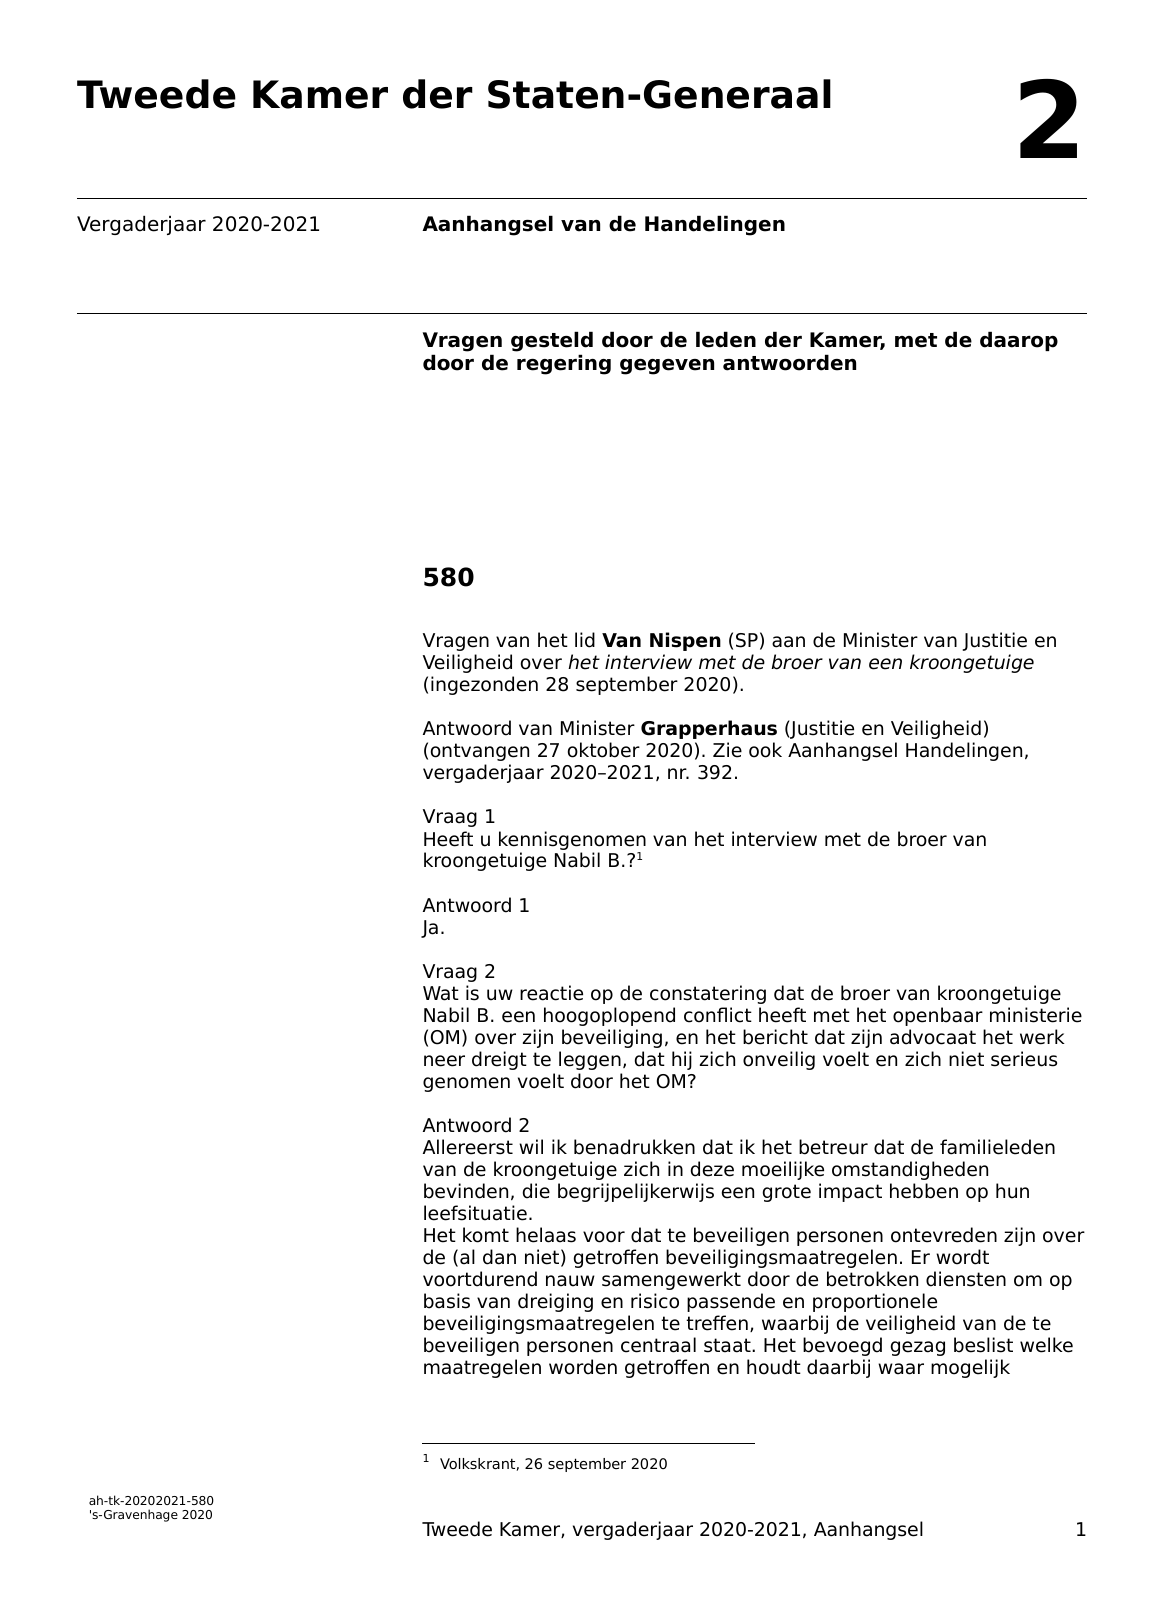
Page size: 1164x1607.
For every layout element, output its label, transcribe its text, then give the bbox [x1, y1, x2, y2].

text Allereerst wil ik benadrukken dat ik het betreur dat de familieleden van de kroongetuige zich in deze moeilijke omstandigheden bevinden, die begrijpelijkerwijs een grote impact hebben op hun leefsituatie. [422, 1137, 1087, 1225]
table_cell [77, 314, 422, 375]
text ah-tk-20202021-580 [88, 1494, 323, 1508]
text 580 [422, 563, 1087, 592]
text Antwoord 2 [422, 1115, 1087, 1137]
text Het komt helaas voor dat te beveiligen personen ontevreden zijn over de (al dan niet) getroffen beveiligingsmaatregelen. Er wordt voortdurend nauw samengewerkt door de betrokken diensten om op basis van dreiging en risico passende en proportionele beveiligingsmaatregelen te treffen, waarbij de veiligheid van de te beveiligen personen centraal staat. Het bevoegd gezag beslist welke maatregelen worden getroffen en houdt daarbij waar mogelijk [422, 1225, 1087, 1378]
table_header Tweede Kamer der Staten-Generaal [77, 59, 886, 198]
text Wat is uw reactie op de constatering dat de broer van kroongetuige Nabil B. een hoogoplopend conflict heeft met het openbaar ministerie (OM) over zijn beveiliging, en het bericht dat zijn advocaat het werk neer dreigt te leggen, dat hij zich onveilig voelt en zich niet serieus genomen voelt door het OM? [422, 983, 1087, 1093]
text Vraag 1 [422, 806, 1087, 828]
text Ja. [422, 917, 1087, 938]
table_cell Vragen gesteld door de leden der Kamer, met de daarop door de regering gegeven antwoorden [422, 314, 1087, 375]
text Volkskrant, 26 september 2020 [422, 1452, 1087, 1474]
text 's-Gravenhage 2020 [88, 1508, 323, 1522]
text Antwoord van Minister Grapperhaus (Justitie en Veiligheid) (ontvangen 27 oktober 2020). Zie ook Aanhangsel Handelingen, vergaderjaar 2020–2021, nr. 392. [422, 718, 1087, 784]
text Heeft u kennisgenomen van het interview met de broer van kroongetuige Nabil B.? [422, 828, 1087, 872]
table_header 2 [886, 59, 1087, 198]
text Vraag 2 [422, 961, 1087, 983]
text Antwoord 1 [422, 894, 1087, 917]
text Vragen van het lid Van Nispen (SP) aan de Minister van Justitie en Veiligheid over het interview met de broer van een kroongetuige (ingezonden 28 september 2020). [422, 630, 1087, 696]
table_cell Vergaderjaar 2020-2021 [77, 199, 422, 313]
table_cell Aanhangsel van de Handelingen [422, 199, 1087, 313]
